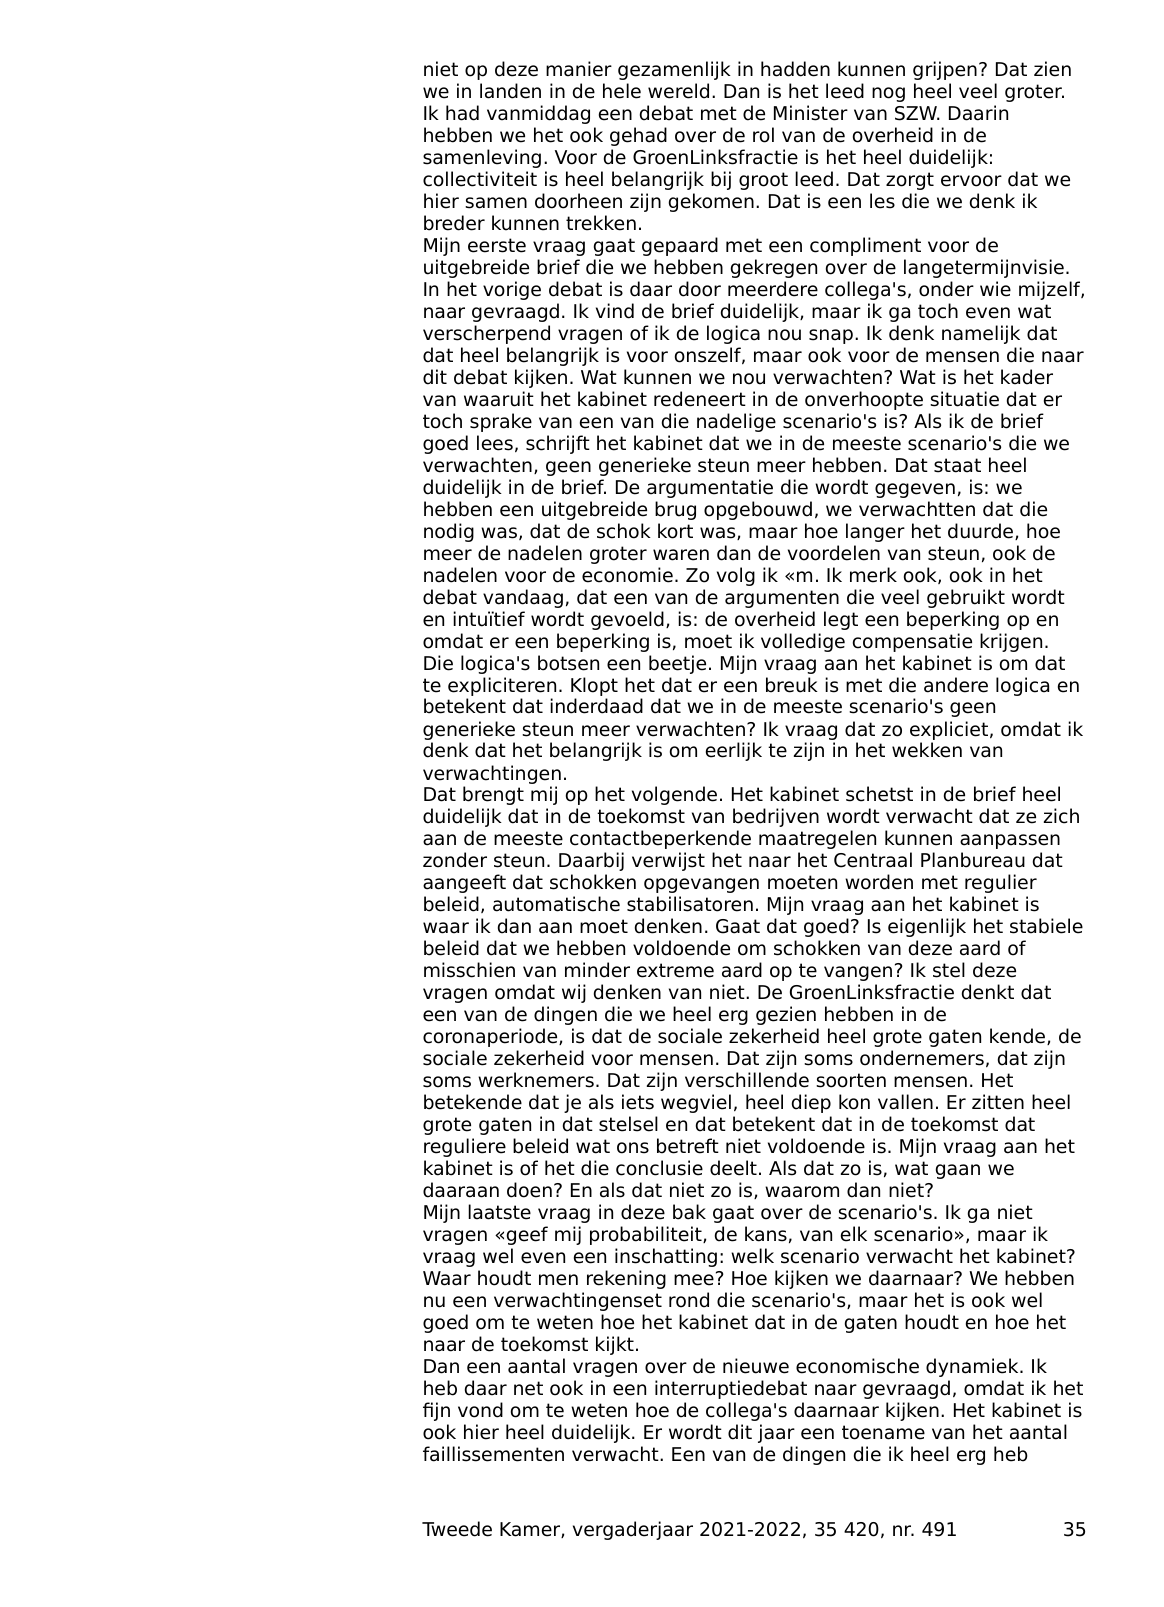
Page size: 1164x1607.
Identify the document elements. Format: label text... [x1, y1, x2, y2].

text Dat brengt mij op het volgende. Het kabinet schetst in de brief heel duidelijk dat in de toekomst van bedrijven wordt verwacht dat ze zich aan de meeste contactbeperkende maatregelen kunnen aanpassen zonder steun. Daarbij verwijst het naar het Centraal Planbureau dat aangeeft dat schokken opgevangen moeten worden met regulier beleid, automatische stabilisatoren. Mijn vraag aan het kabinet is waar ik dan aan moet denken. Gaat dat goed? Is eigenlijk het stabiele beleid dat we hebben voldoende om schokken van deze aard of misschien van minder extreme aard op te vangen? Ik stel deze vragen omdat wij denken van niet. De GroenLinksfractie denkt dat een van de dingen die we heel erg gezien hebben in de coronaperiode, is dat de sociale zekerheid heel grote gaten kende, de sociale zekerheid voor mensen. Dat zijn soms ondernemers, dat zijn soms werknemers. Dat zijn verschillende soorten mensen. Het betekende dat je als iets wegviel, heel diep kon vallen. Er zitten heel grote gaten in dat stelsel en dat betekent dat in de toekomst dat reguliere beleid wat ons betreft niet voldoende is. Mijn vraag aan het kabinet is of het die conclusie deelt. Als dat zo is, wat gaan we daaraan doen? En als dat niet zo is, waarom dan niet? [422, 784, 1087, 1202]
text Mijn eerste vraag gaat gepaard met een compliment voor de uitgebreide brief die we hebben gekregen over de langetermijnvisie. In het vorige debat is daar door meerdere collega's, onder wie mijzelf, naar gevraagd. Ik vind de brief duidelijk, maar ik ga toch even wat verscherpend vragen of ik de logica nou snap. Ik denk namelijk dat dat heel belangrijk is voor onszelf, maar ook voor de mensen die naar dit debat kijken. Wat kunnen we nou verwachten? Wat is het kader van waaruit het kabinet redeneert in de onverhoopte situatie dat er toch sprake van een van die nadelige scenario's is? Als ik de brief goed lees, schrijft het kabinet dat we in de meeste scenario's die we verwachten, geen generieke steun meer hebben. Dat staat heel duidelijk in de brief. De argumentatie die wordt gegeven, is: we hebben een uitgebreide brug opgebouwd, we verwachtten dat die nodig was, dat de schok kort was, maar hoe langer het duurde, hoe meer de nadelen groter waren dan de voordelen van steun, ook de nadelen voor de economie. Zo volg ik «m. Ik merk ook, ook in het debat vandaag, dat een van de argumenten die veel gebruikt wordt en intuïtief wordt gevoeld, is: de overheid legt een beperking op en omdat er een beperking is, moet ik volledige compensatie krijgen. Die logica's botsen een beetje. Mijn vraag aan het kabinet is om dat te expliciteren. Klopt het dat er een breuk is met die andere logica en betekent dat inderdaad dat we in de meeste scenario's geen generieke steun meer verwachten? Ik vraag dat zo expliciet, omdat ik denk dat het belangrijk is om eerlijk te zijn in het wekken van verwachtingen. [422, 235, 1087, 784]
text Dan een aantal vragen over de nieuwe economische dynamiek. Ik heb daar net ook in een interruptiedebat naar gevraagd, omdat ik het fijn vond om te weten hoe de collega's daarnaar kijken. Het kabinet is ook hier heel duidelijk. Er wordt dit jaar een toename van het aantal faillissementen verwacht. Een van de dingen die ik heel erg heb [422, 1356, 1087, 1466]
text niet op deze manier gezamenlijk in hadden kunnen grijpen? Dat zien we in landen in de hele wereld. Dan is het leed nog heel veel groter. Ik had vanmiddag een debat met de Minister van SZW. Daarin hebben we het ook gehad over de rol van de overheid in de samenleving. Voor de GroenLinksfractie is het heel duidelijk: collectiviteit is heel belangrijk bij groot leed. Dat zorgt ervoor dat we hier samen doorheen zijn gekomen. Dat is een les die we denk ik breder kunnen trekken. [422, 59, 1087, 235]
text Mijn laatste vraag in deze bak gaat over de scenario's. Ik ga niet vragen «geef mij probabiliteit, de kans, van elk scenario», maar ik vraag wel even een inschatting: welk scenario verwacht het kabinet? Waar houdt men rekening mee? Hoe kijken we daarnaar? We hebben nu een verwachtingenset rond die scenario's, maar het is ook wel goed om te weten hoe het kabinet dat in de gaten houdt en hoe het naar de toekomst kijkt. [422, 1202, 1087, 1356]
